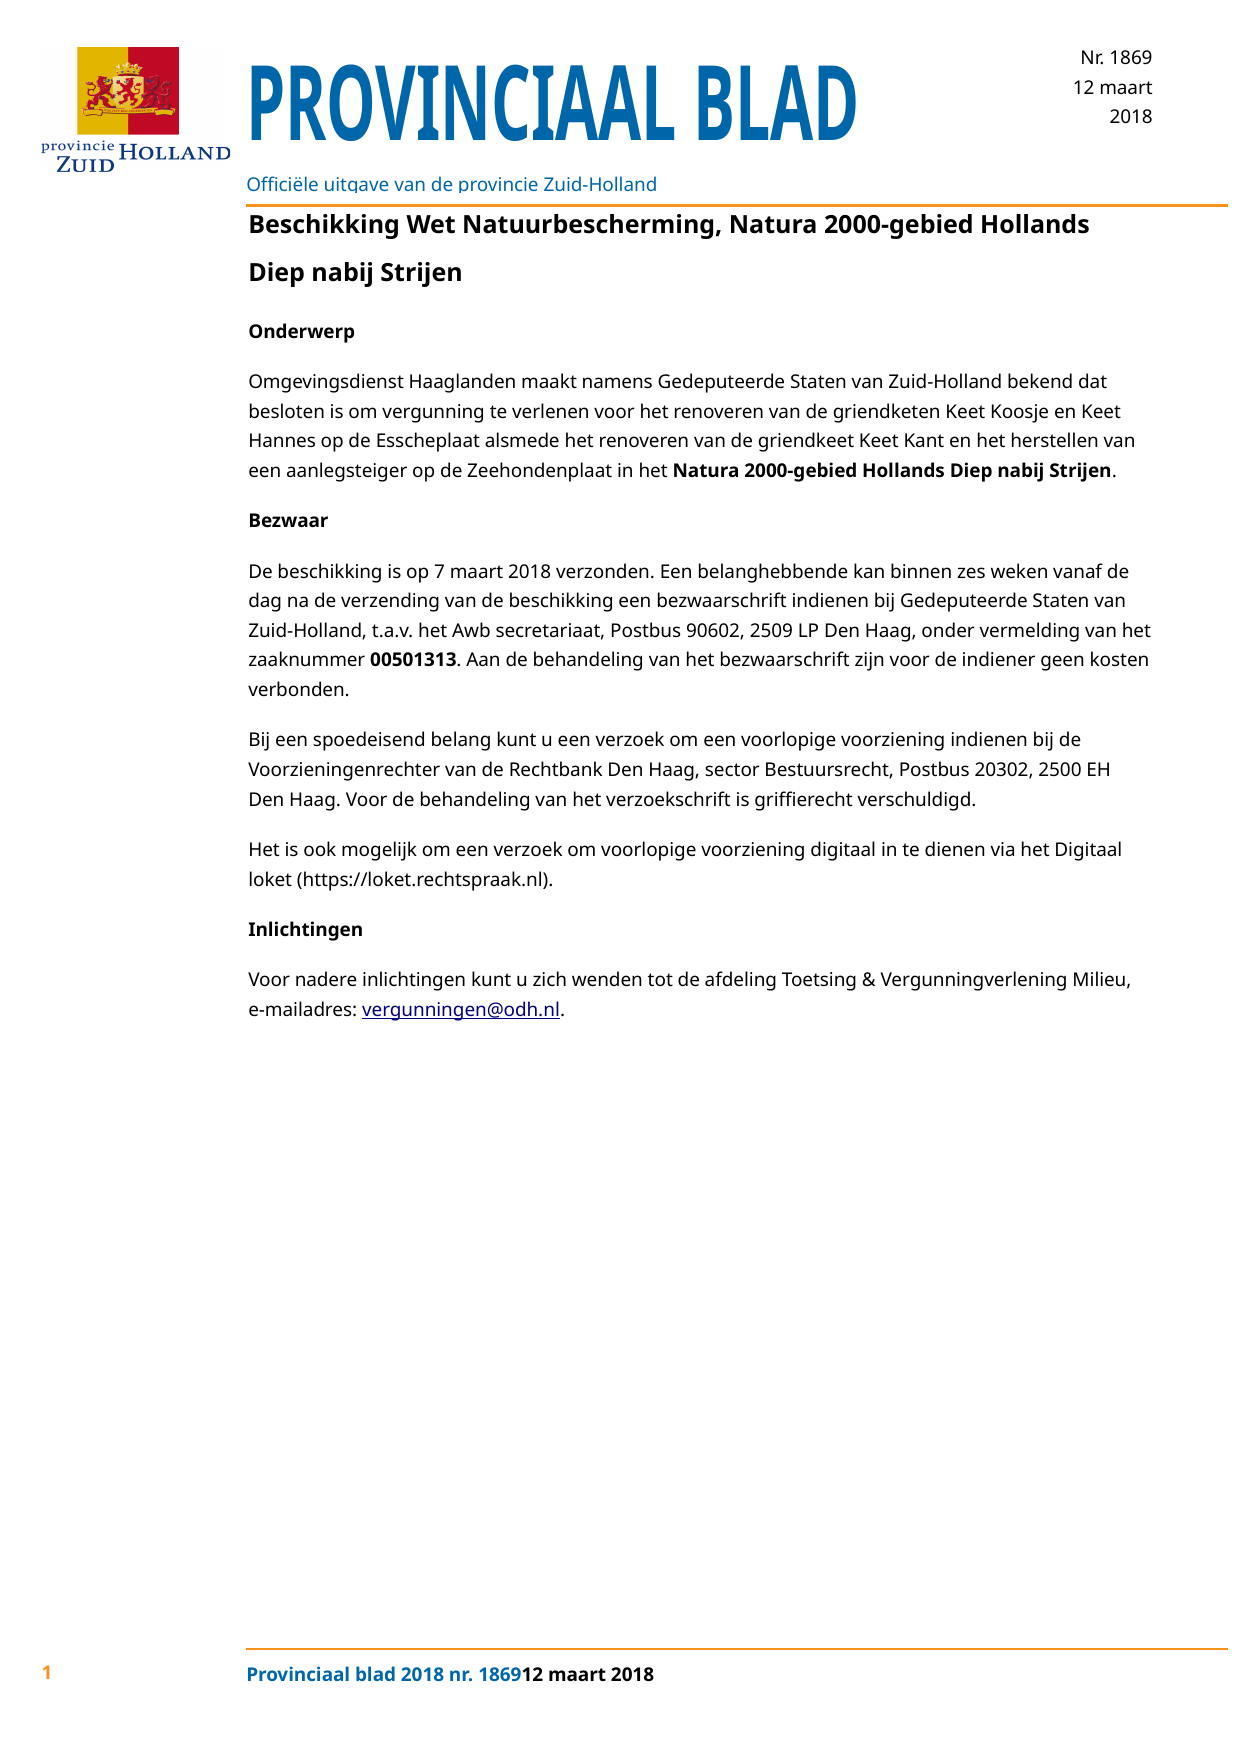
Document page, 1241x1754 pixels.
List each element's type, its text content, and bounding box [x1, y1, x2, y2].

text Voor nadere inlichtingen kunt u zich wenden tot de afdeling Toetsing & Vergunningverlening Milieu, e-mailadres: vergunningen@odh.nl. [248, 967, 1152, 1022]
text Het is ook mogelijk om een verzoek om voorlopige voorziening digitaal in te dienen via het Digitaal loket (https://loket.rechtspraak.nl). [248, 836, 1152, 892]
text Inlichtingen [248, 916, 1152, 942]
text De beschikking is op 7 maart 2018 verzonden. Een belanghebbende kan binnen zes weken vanaf de dag na de verzending van de beschikking een bezwaarschrift indienen bij Gedeputeerde Staten van Zuid-Holland, t.a.v. het Awb secretariaat, Postbus 90602, 2509 LP Den Haag, onder vermelding van het zaaknummer 00501313. Aan de behandeling van het bezwaarschrift zijn voor de indiener geen kosten verbonden. [248, 558, 1152, 702]
picture [41, 47, 231, 172]
text Bij een spoedeisend belang kunt u een verzoek om een voorlopige voorziening indienen bij de Voorzieningenrechter van de Rechtbank Den Haag, sector Bestuursrecht, Postbus 20302, 2500 EH Den Haag. Voor de behandeling van het verzoekschrift is griffierecht verschuldigd. [248, 727, 1152, 812]
text Omgevingsdienst Haaglanden maakt namens Gedeputeerde Staten van Zuid-Holland bekend dat besloten is om vergunning te verlenen voor het renoveren van de griendketen Keet Koosje en Keet Hannes op de Esscheplaat alsmede het renoveren van de griendkeet Keet Kant en het herstellen van een aanlegsteiger op de Zeehondenplaat in het Natura 2000-gebied Hollands Diep nabij Strijen. [248, 368, 1152, 483]
text Beschikking Wet Natuurbescherming, Natura 2000-gebied Hollands Diep nabij Strijen [248, 207, 1152, 288]
text Onderwerp [248, 318, 1152, 344]
text Bezwaar [248, 507, 1152, 533]
